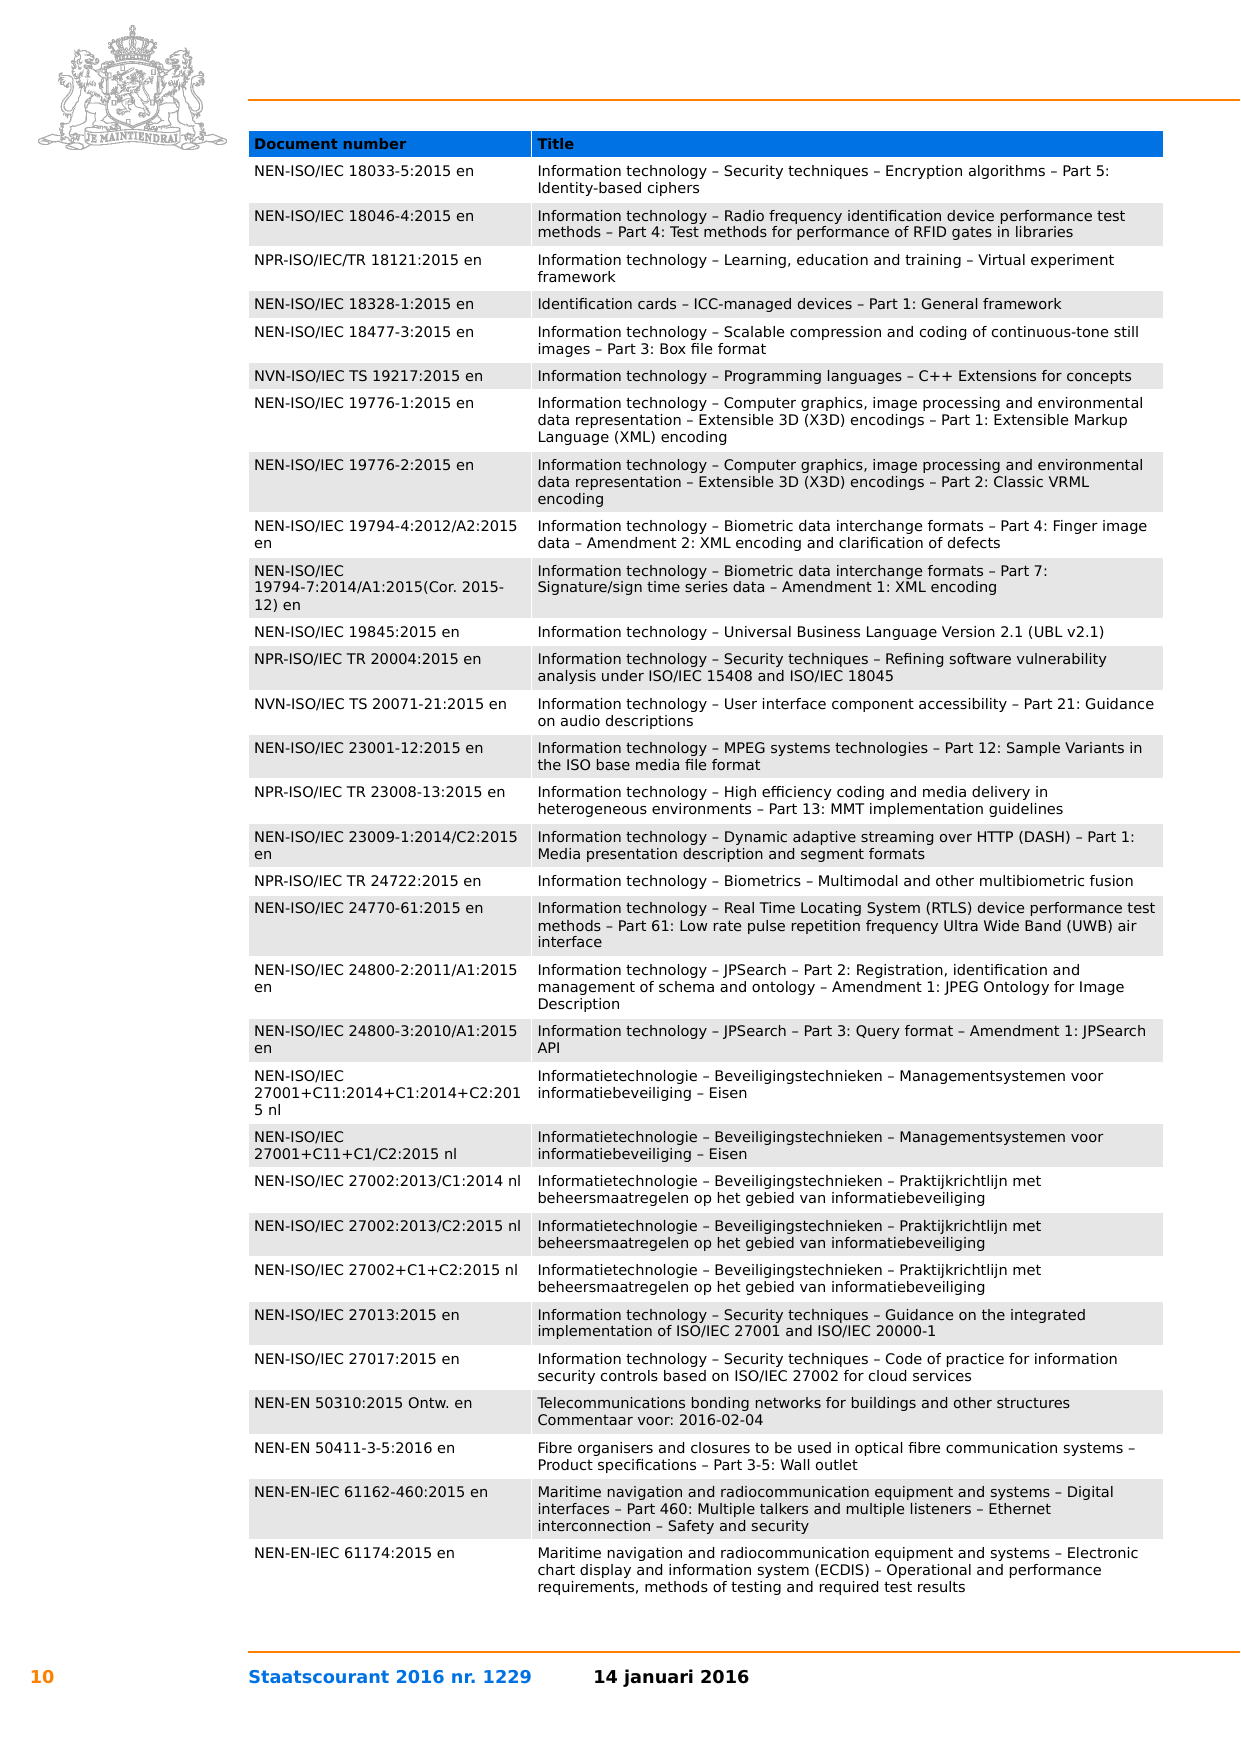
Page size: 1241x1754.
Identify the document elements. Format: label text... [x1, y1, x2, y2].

table_cell NEN-ISO/IEC 27002:2013/C2:2015 nl [249, 1213, 531, 1256]
table_cell NPR-ISO/IEC/TR 18121:2015 en [249, 247, 531, 290]
table_cell Maritime navigation and radiocommunication equipment and systems – Digital interfaces – Part 460: Multiple talkers and multiple listeners – Ethernet interconnection – Safety and security [532, 1479, 1163, 1539]
table_cell NEN-ISO/IEC 18033-5:2015 en [249, 158, 531, 202]
table_header Document number [249, 131, 531, 157]
table_cell NEN-ISO/IEC 19845:2015 en [249, 619, 531, 645]
table_cell Informatietechnologie – Beveiligingstechnieken – Praktijkrichtlijn met beheersmaatregelen op het gebied van informatiebeveiliging [532, 1257, 1163, 1301]
table_cell Informatietechnologie – Beveiligingstechnieken – Praktijkrichtlijn met beheersmaatregelen op het gebied van informatiebeveiliging [532, 1213, 1163, 1256]
table_cell Information technology – Security techniques – Guidance on the integrated implementation of ISO/IEC 27001 and ISO/IEC 20000-1 [532, 1302, 1163, 1345]
table_cell NVN-ISO/IEC TS 20071-21:2015 en [249, 691, 531, 734]
table_cell Maritime navigation and radiocommunication equipment and systems – Electronic chart display and information system (ECDIS) – Operational and performance requirements, methods of testing and required test results [532, 1541, 1163, 1601]
table_cell Information technology – Biometric data interchange formats – Part 7: Signature/sign time series data – Amendment 1: XML encoding [532, 558, 1163, 618]
table_cell Information technology – Biometrics – Multimodal and other multibiometric fusion [532, 868, 1163, 895]
table_cell NEN-ISO/IEC 24770-61:2015 en [249, 896, 531, 956]
table_cell Information technology – High efficiency coding and media delivery in heterogeneous environments – Part 13: MMT implementation guidelines [532, 780, 1163, 823]
table_cell Information technology – Security techniques – Code of practice for information security controls based on ISO/IEC 27002 for cloud services [532, 1346, 1163, 1389]
table_cell Information technology – MPEG systems technologies – Part 12: Sample Variants in the ISO base media file format [532, 735, 1163, 778]
table_cell NEN-ISO/IEC 18477-3:2015 en [249, 319, 531, 362]
table_header Title [532, 131, 1163, 157]
table_cell Information technology – Security techniques – Encryption algorithms – Part 5: Identity-based ciphers [532, 158, 1163, 202]
table_cell Information technology – Real Time Locating System (RTLS) device performance test methods – Part 61: Low rate pulse repetition frequency Ultra Wide Band (UWB) air interface [532, 896, 1163, 956]
table_cell NEN-ISO/IEC 27001+C11+C1/C2:2015 nl [249, 1124, 531, 1167]
table_cell NEN-ISO/IEC 18046-4:2015 en [249, 203, 531, 246]
table_cell NVN-ISO/IEC TS 19217:2015 en [249, 363, 531, 389]
table_cell Information technology – Universal Business Language Version 2.1 (UBL v2.1) [532, 619, 1163, 645]
table_cell Information technology – Dynamic adaptive streaming over HTTP (DASH) – Part 1: Media presentation description and segment formats [532, 824, 1163, 867]
table_cell Information technology – Scalable compression and coding of continuous-tone still images – Part 3: Box file format [532, 319, 1163, 362]
table_cell Information technology – JPSearch – Part 3: Query format – Amendment 1: JPSearch API [532, 1019, 1163, 1062]
table_cell NPR-ISO/IEC TR 23008-13:2015 en [249, 780, 531, 823]
table_cell NEN-ISO/IEC 18328-1:2015 en [249, 291, 531, 318]
table_cell NEN-ISO/IEC 27002+C1+C2:2015 nl [249, 1257, 531, 1301]
table_cell NEN-ISO/IEC 27001+C11:2014+C1:2014+C2:2015 nl [249, 1063, 531, 1123]
table_cell Information technology – Security techniques – Refining software vulnerability analysis under ISO/IEC 15408 and ISO/IEC 18045 [532, 646, 1163, 690]
table_cell Information technology – Computer graphics, image processing and environmental data representation – Extensible 3D (X3D) encodings – Part 1: Extensible Markup Language (XML) encoding [532, 391, 1163, 451]
table_cell NEN-ISO/IEC 19776-2:2015 en [249, 452, 531, 512]
table_cell NPR-ISO/IEC TR 20004:2015 en [249, 646, 531, 690]
table_cell NEN-ISO/IEC 27002:2013/C1:2014 nl [249, 1169, 531, 1212]
table_cell Information technology – Radio frequency identification device performance test methods – Part 4: Test methods for performance of RFID gates in libraries [532, 203, 1163, 246]
table_cell NEN-EN 50310:2015 Ontw. en [249, 1390, 531, 1434]
table_cell NEN-EN-IEC 61162-460:2015 en [249, 1479, 531, 1539]
table_cell Fibre organisers and closures to be used in optical fibre communication systems – Product specifications – Part 3-5: Wall outlet [532, 1435, 1163, 1478]
table_cell NEN-ISO/IEC 19776-1:2015 en [249, 391, 531, 451]
picture [38, 25, 227, 150]
table_cell Identification cards – ICC-managed devices – Part 1: General framework [532, 291, 1163, 318]
table_cell NEN-ISO/IEC 23001-12:2015 en [249, 735, 531, 778]
table_cell Information technology – JPSearch – Part 2: Registration, identification and management of schema and ontology – Amendment 1: JPEG Ontology for Image Description [532, 957, 1163, 1017]
table_cell Information technology – Programming languages – C++ Extensions for concepts [532, 363, 1163, 389]
table_cell NPR-ISO/IEC TR 24722:2015 en [249, 868, 531, 895]
table_cell NEN-ISO/IEC 19794-7:2014/A1:2015(Cor. 2015-12) en [249, 558, 531, 618]
table_cell NEN-ISO/IEC 19794-4:2012/A2:2015 en [249, 513, 531, 557]
table_cell Informatietechnologie – Beveiligingstechnieken – Praktijkrichtlijn met beheersmaatregelen op het gebied van informatiebeveiliging [532, 1169, 1163, 1212]
table_cell NEN-ISO/IEC 23009-1:2014/C2:2015 en [249, 824, 531, 867]
table_cell Informatietechnologie – Beveiligingstechnieken – Managementsystemen voor informatiebeveiliging – Eisen [532, 1063, 1163, 1123]
table_cell Telecommunications bonding networks for buildings and other structures Commentaar voor: 2016-02-04 [532, 1390, 1163, 1434]
table_cell Information technology – User interface component accessibility – Part 21: Guidance on audio descriptions [532, 691, 1163, 734]
table_cell Information technology – Learning, education and training – Virtual experiment framework [532, 247, 1163, 290]
table_cell NEN-ISO/IEC 27013:2015 en [249, 1302, 531, 1345]
table_cell Information technology – Biometric data interchange formats – Part 4: Finger image data – Amendment 2: XML encoding and clarification of defects [532, 513, 1163, 557]
table_cell NEN-ISO/IEC 24800-2:2011/A1:2015 en [249, 957, 531, 1017]
table_cell NEN-EN-IEC 61174:2015 en [249, 1541, 531, 1601]
table_cell NEN-EN 50411-3-5:2016 en [249, 1435, 531, 1478]
table_cell Information technology – Computer graphics, image processing and environmental data representation – Extensible 3D (X3D) encodings – Part 2: Classic VRML encoding [532, 452, 1163, 512]
table_cell Informatietechnologie – Beveiligingstechnieken – Managementsystemen voor informatiebeveiliging – Eisen [532, 1124, 1163, 1167]
table_cell NEN-ISO/IEC 27017:2015 en [249, 1346, 531, 1389]
table_cell NEN-ISO/IEC 24800-3:2010/A1:2015 en [249, 1019, 531, 1062]
